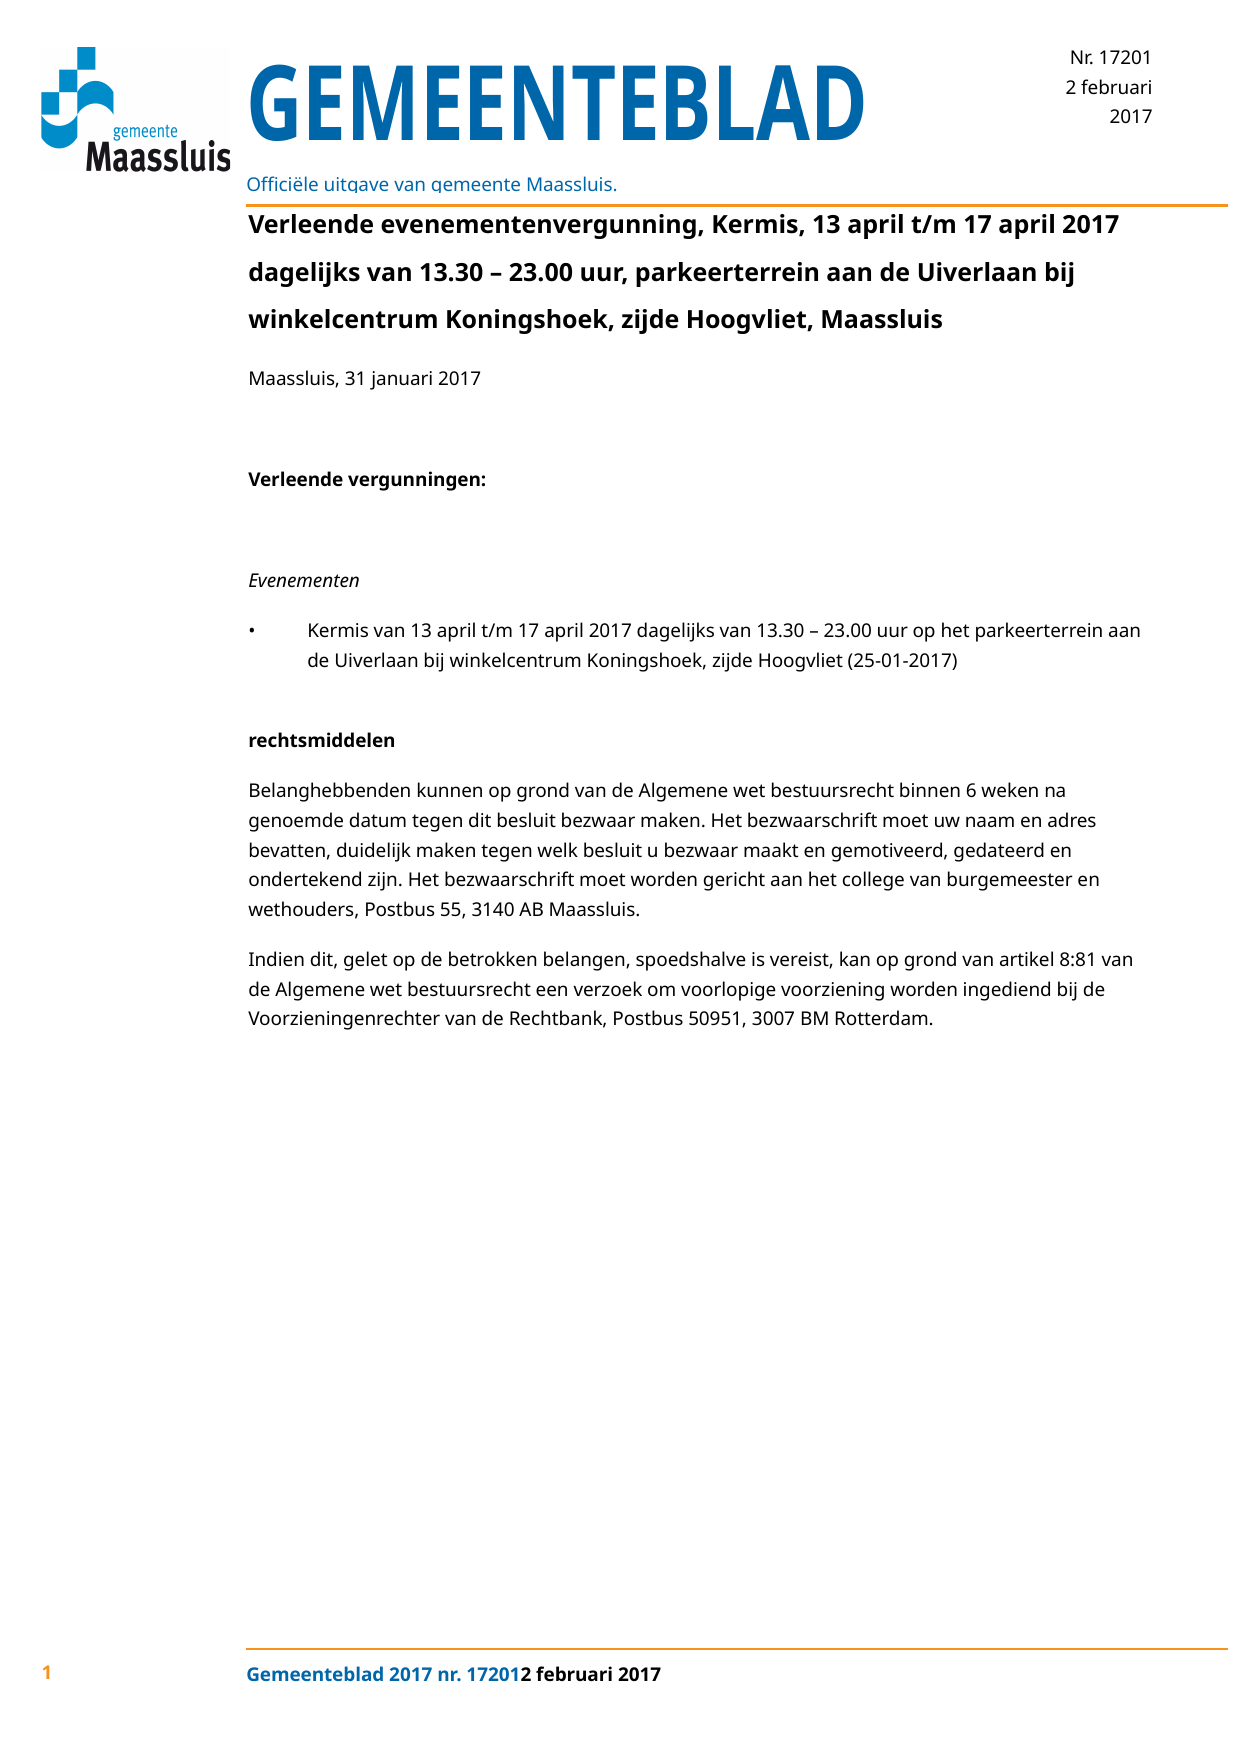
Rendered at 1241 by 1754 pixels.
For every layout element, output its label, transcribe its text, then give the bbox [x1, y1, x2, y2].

text rechtsmiddelen [248, 727, 1152, 753]
text Belanghebbenden kunnen op grond van de Algemene wet bestuursrecht binnen 6 weken na genoemde datum tegen dit besluit bezwaar maken. Het bezwaarschrift moet uw naam en adres bevatten, duidelijk maken tegen welk besluit u bezwaar maakt en gemotiveerd, gedateerd en ondertekend zijn. Het bezwaarschrift moet worden gericht aan het college van burgemeester en wethouders, Postbus 55, 3140 AB Maassluis. [248, 778, 1152, 922]
text Evenementen [248, 567, 1152, 593]
text Maassluis, 31 januari 2017 [248, 366, 1152, 391]
text Verleende evenementenvergunning, Kermis, 13 april t/m 17 april 2017 dagelijks van 13.30 – 23.00 uur, parkeerterrein aan de Uiverlaan bij winkelcentrum Koningshoek, zijde Hoogvliet, Maassluis [248, 207, 1152, 336]
text Verleende vergunningen: [248, 466, 1152, 492]
text Indien dit, gelet op de betrokken belangen, spoedshalve is vereist, kan op grond van artikel 8:81 van de Algemene wet bestuursrecht een verzoek om voorlopige voorziening worden ingediend bij de Voorzieningenrechter van de Rechtbank, Postbus 50951, 3007 BM Rotterdam. [248, 946, 1152, 1031]
picture [41, 47, 77, 92]
list Kermis van 13 april t/m 17 april 2017 dagelijks van 13.30 – 23.00 uur op het parkeerterrein aan de Uiverlaan bij winkelcentrum Koningshoek, zijde Hoogvliet (25-01-2017) [248, 618, 1152, 673]
picture [41, 47, 231, 172]
